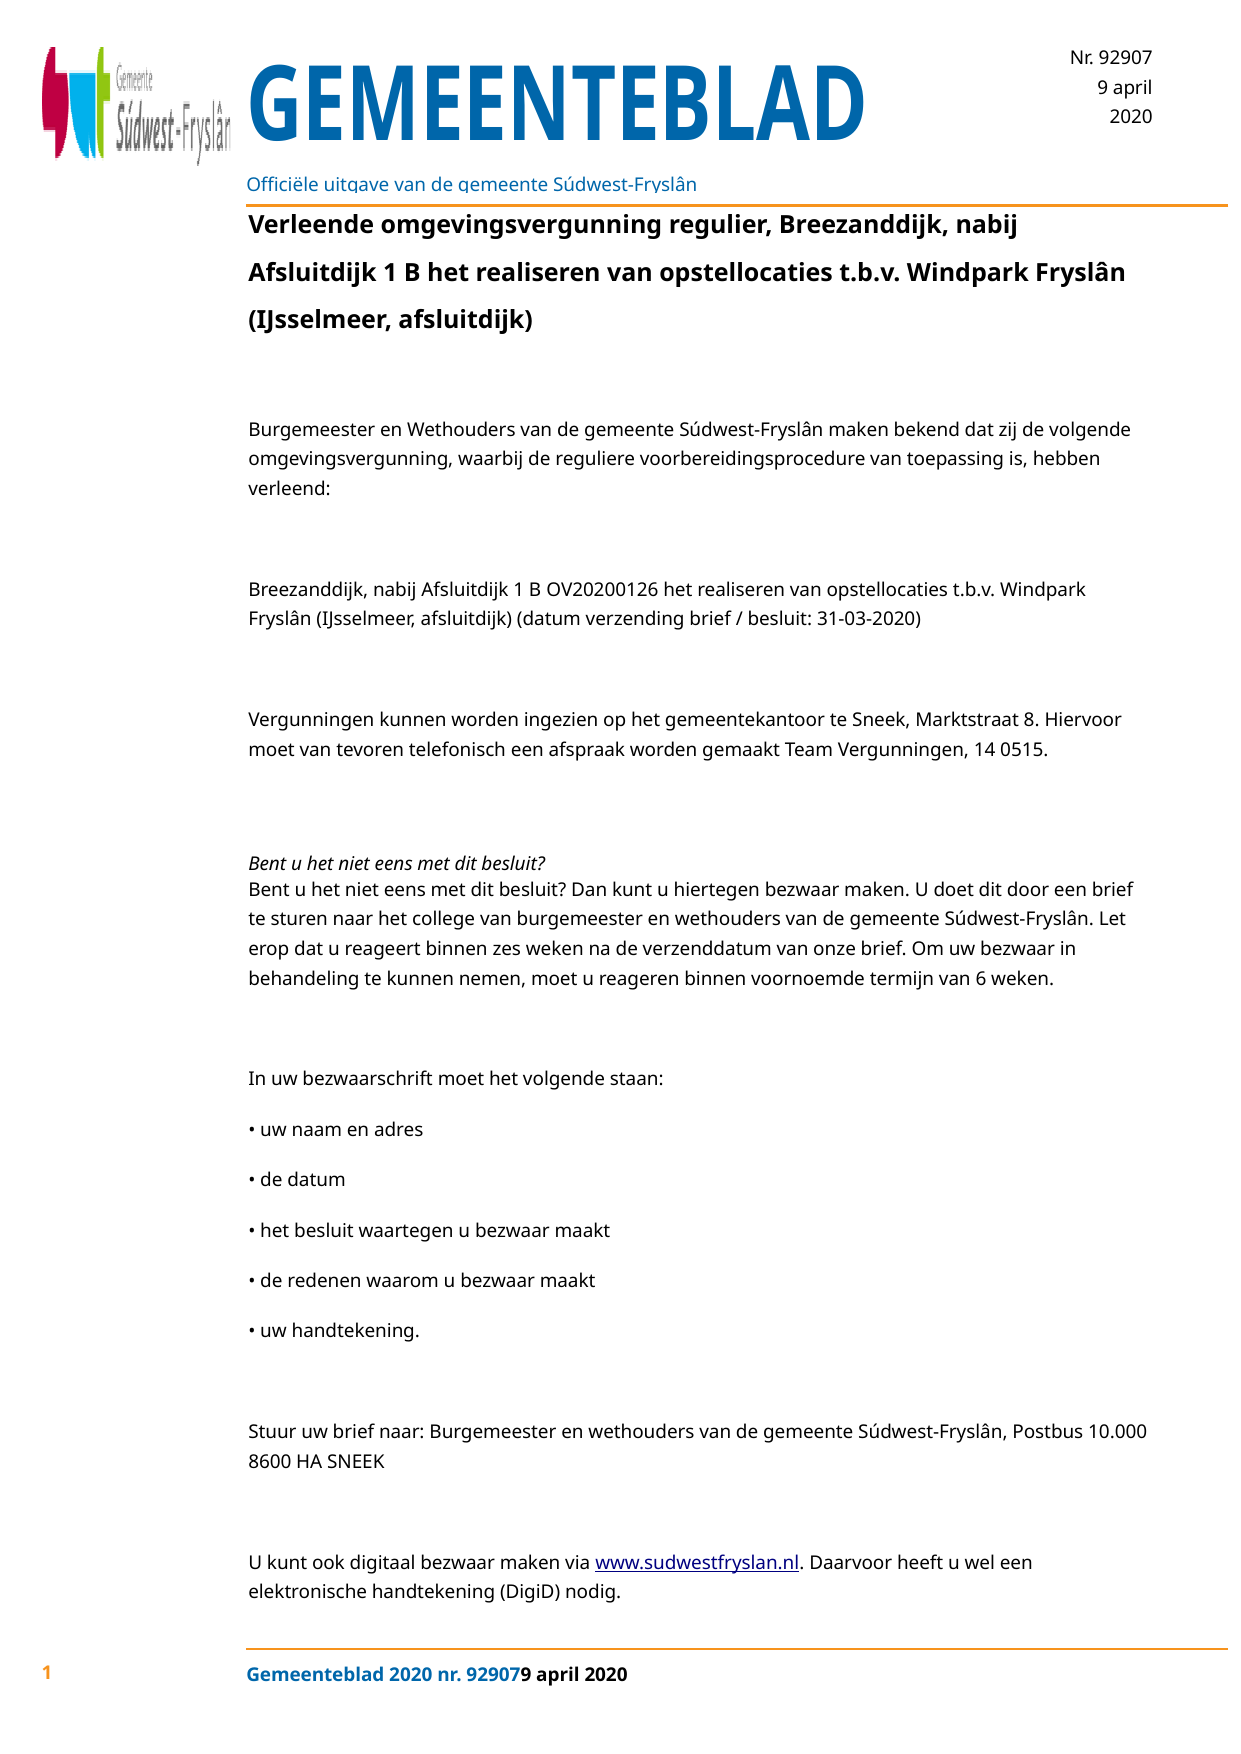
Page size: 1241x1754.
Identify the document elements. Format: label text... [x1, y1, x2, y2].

text Vergunningen kunnen worden ingezien op het gemeentekantoor te Sneek, Marktstraat 8. Hiervoor moet van tevoren telefonisch een afspraak worden gemaakt Team Vergunningen, 14 0515. [248, 706, 1152, 762]
text In uw bezwaarschrift moet het volgende staan: [248, 1066, 1152, 1091]
text Bent u het niet eens met dit besluit? [248, 850, 1152, 876]
text • uw handtekening. [248, 1318, 1152, 1343]
text • de redenen waarom u bezwaar maakt [248, 1267, 1152, 1293]
text Stuur uw brief naar: Burgemeester en wethouders van de gemeente Súdwest-Fryslân, Postbus 10.000 8600 HA SNEEK [248, 1418, 1152, 1474]
text U kunt ook digitaal bezwaar maken via www.sudwestfryslan.nl. Daarvoor heeft u wel een elektronische handtekening (DigiD) nodig. [248, 1549, 1152, 1604]
text • de datum [248, 1166, 1152, 1192]
text Breezanddijk, nabij Afsluitdijk 1 B OV20200126 het realiseren van opstellocaties t.b.v. Windpark Fryslân (IJsselmeer, afsluitdijk) (datum verzending brief / besluit: 31-03-2020) [248, 576, 1152, 631]
text • het besluit waartegen u bezwaar maakt [248, 1217, 1152, 1243]
picture [41, 47, 231, 172]
text Bent u het niet eens met dit besluit? Dan kunt u hiertegen bezwaar maken. U doet dit door een brief te sturen naar het college van burgemeester en wethouders van de gemeente Súdwest-Fryslân. Let erop dat u reageert binnen zes weken na de verzenddatum van onze brief. Om uw bezwaar in behandeling te kunnen nemen, moet u reageren binnen voornoemde termijn van 6 weken. [248, 876, 1152, 991]
text Verleende omgevingsvergunning regulier, Breezanddijk, nabij Afsluitdijk 1 B het realiseren van opstellocaties t.b.v. Windpark Fryslân (IJsselmeer, afsluitdijk) [248, 207, 1152, 336]
text Burgemeester en Wethouders van de gemeente Súdwest-Fryslân maken bekend dat zij de volgende omgevingsvergunning, waarbij de reguliere voorbereidingsprocedure van toepassing is, hebben verleend: [248, 416, 1152, 501]
text • uw naam en adres [248, 1116, 1152, 1142]
